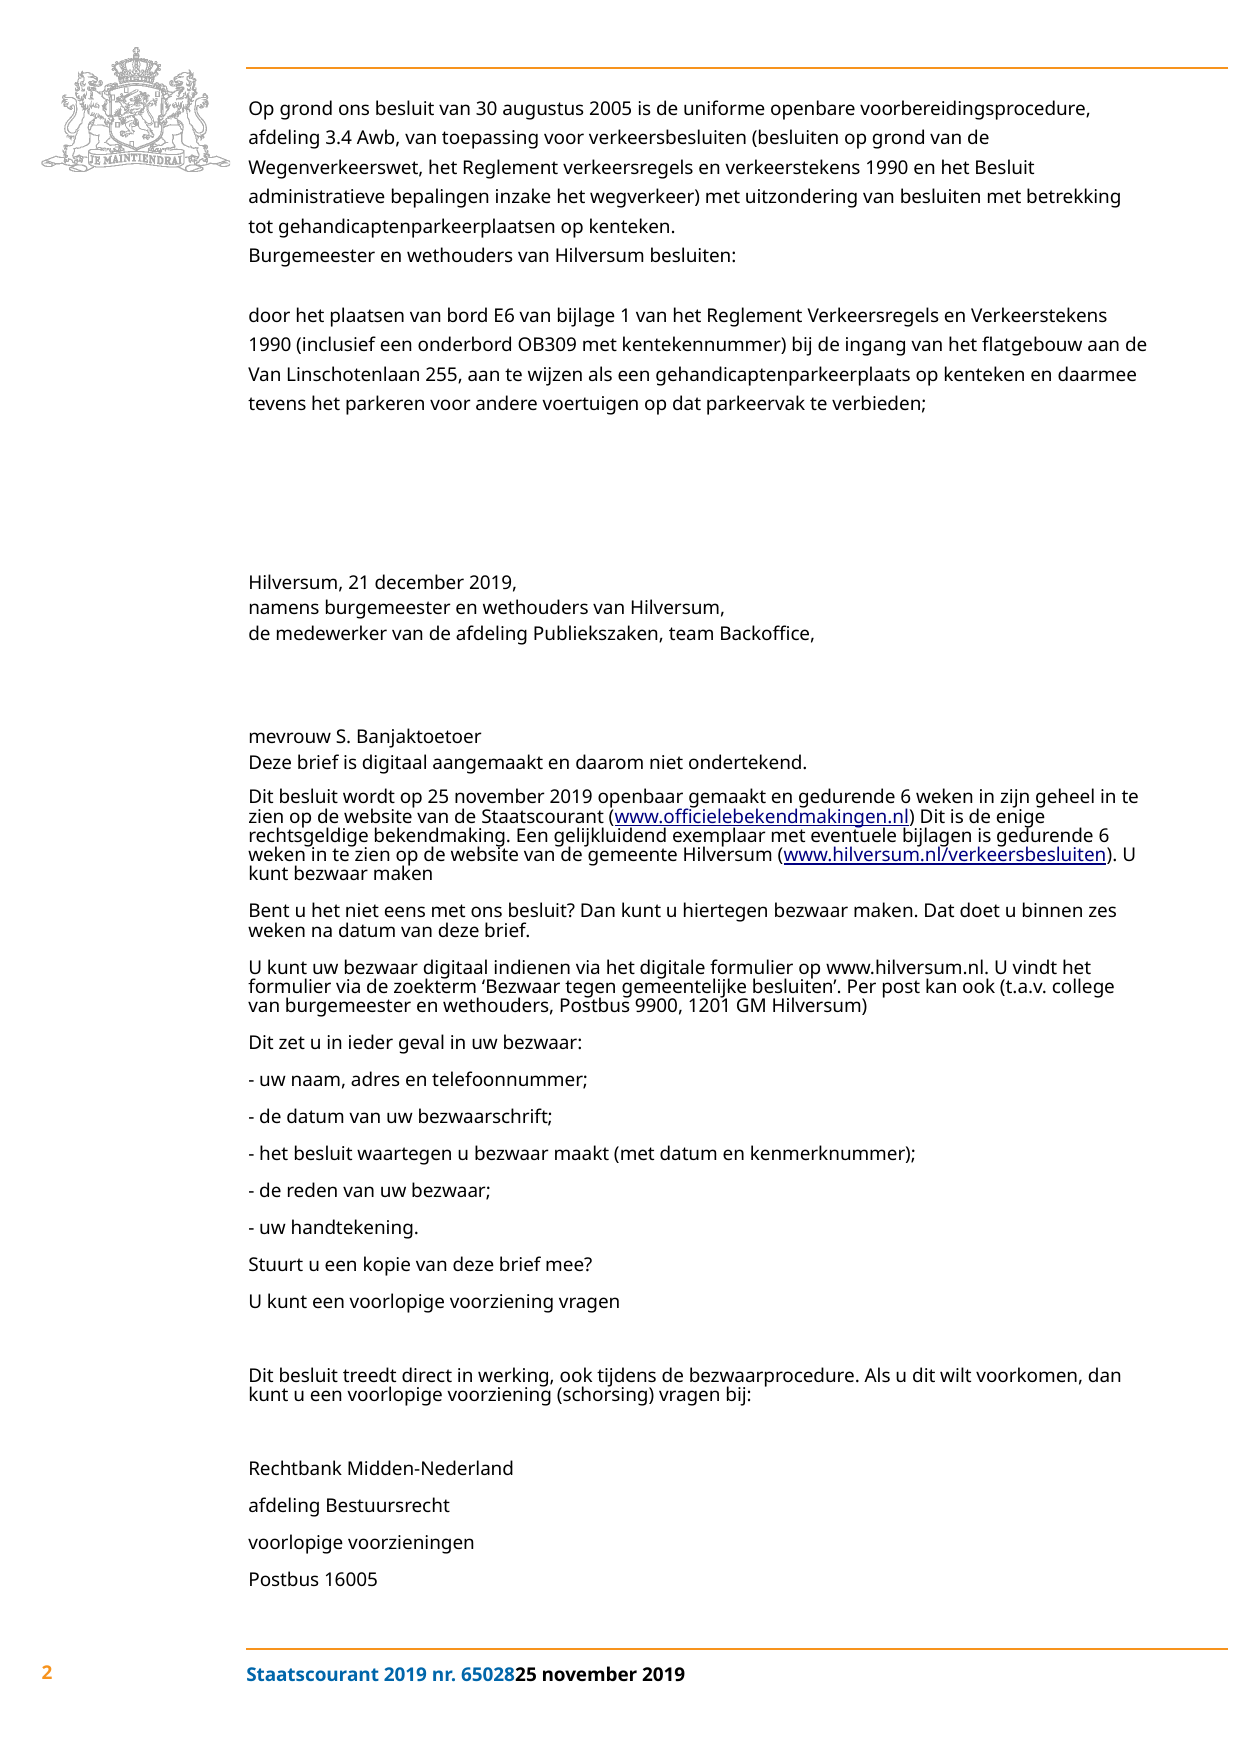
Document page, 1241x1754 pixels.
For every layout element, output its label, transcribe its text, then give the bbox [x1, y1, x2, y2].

text Hilversum, 21 december 2019, [248, 569, 1152, 594]
text de medewerker van de afdeling Publiekszaken, team Backoffice, [248, 620, 1152, 646]
text Dit besluit treedt direct in werking, ook tijdens de bezwaarprocedure. Als u dit wilt voorkomen, dan kunt u een voorlopige voorziening (schorsing) vragen bij: [248, 1367, 1152, 1406]
text Bent u het niet eens met ons besluit? Dan kunt u hiertegen bezwaar maken. Dat doet u binnen zes weken na datum van deze brief. [248, 902, 1152, 941]
text - uw naam, adres en telefoonnummer; [248, 1071, 1152, 1090]
text Dit besluit wordt op 25 november 2019 openbaar gemaakt en gedurende 6 weken in zijn geheel in te zien op de website van de Staatscourant (www.officielebekendmakingen.nl) Dit is de enige rechtsgeldige bekendmaking. Een gelijkluidend exemplaar met eventuele bijlagen is gedurende 6 weken in te zien op de website van de gemeente Hilversum (www.hilversum.nl/verkeersbesluiten). U kunt bezwaar maken [248, 788, 1152, 885]
text Burgemeester en wethouders van Hilversum besluiten: [248, 243, 1152, 268]
text Deze brief is digitaal aangemaakt en daarom niet ondertekend. [248, 749, 1152, 775]
text Op grond ons besluit van 30 augustus 2005 is de uniforme openbare voorbereidingsprocedure, afdeling 3.4 Awb, van toepassing voor verkeersbesluiten (besluiten op grond van de Wegenverkeerswet, het Reglement verkeersregels en verkeerstekens 1990 en het Besluit administratieve bepalingen inzake het wegverkeer) met uitzondering van besluiten met betrekking tot gehandicaptenparkeerplaatsen op kenteken. [248, 95, 1152, 239]
text U kunt uw bezwaar digitaal indienen via het digitale formulier op www.hilversum.nl. U vindt het formulier via de zoekterm ‘Bezwaar tegen gemeentelijke besluiten’. Per post kan ook (t.a.v. college van burgemeester en wethouders, Postbus 9900, 1201 GM Hilversum) [248, 959, 1152, 1016]
text Postbus 16005 [248, 1571, 1152, 1590]
text Rechtbank Midden-Nederland [248, 1460, 1152, 1479]
text mevrouw S. Banjaktoetoer [248, 723, 1152, 749]
text Dit zet u in ieder geval in uw bezwaar: [248, 1034, 1152, 1053]
text afdeling Bestuursrecht [248, 1497, 1152, 1516]
text Stuurt u een kopie van deze brief mee? [248, 1256, 1152, 1275]
text - het besluit waartegen u bezwaar maakt (met datum en kenmerknummer); [248, 1145, 1152, 1164]
text namens burgemeester en wethouders van Hilversum, [248, 594, 1152, 620]
picture [41, 47, 231, 172]
text door het plaatsen van bord E6 van bijlage 1 van het Reglement Verkeersregels en Verkeerstekens 1990 (inclusief een onderbord OB309 met kentekennummer) bij de ingang van het flatgebouw aan de Van Linschotenlaan 255, aan te wijzen als een gehandicaptenparkeerplaats op kenteken en daarmee tevens het parkeren voor andere voertuigen op dat parkeervak te verbieden; [248, 302, 1152, 416]
text U kunt een voorlopige voorziening vragen [248, 1293, 1152, 1312]
text voorlopige voorzieningen [248, 1534, 1152, 1553]
text - de reden van uw bezwaar; [248, 1182, 1152, 1201]
text - uw handtekening. [248, 1219, 1152, 1238]
text - de datum van uw bezwaarschrift; [248, 1108, 1152, 1127]
